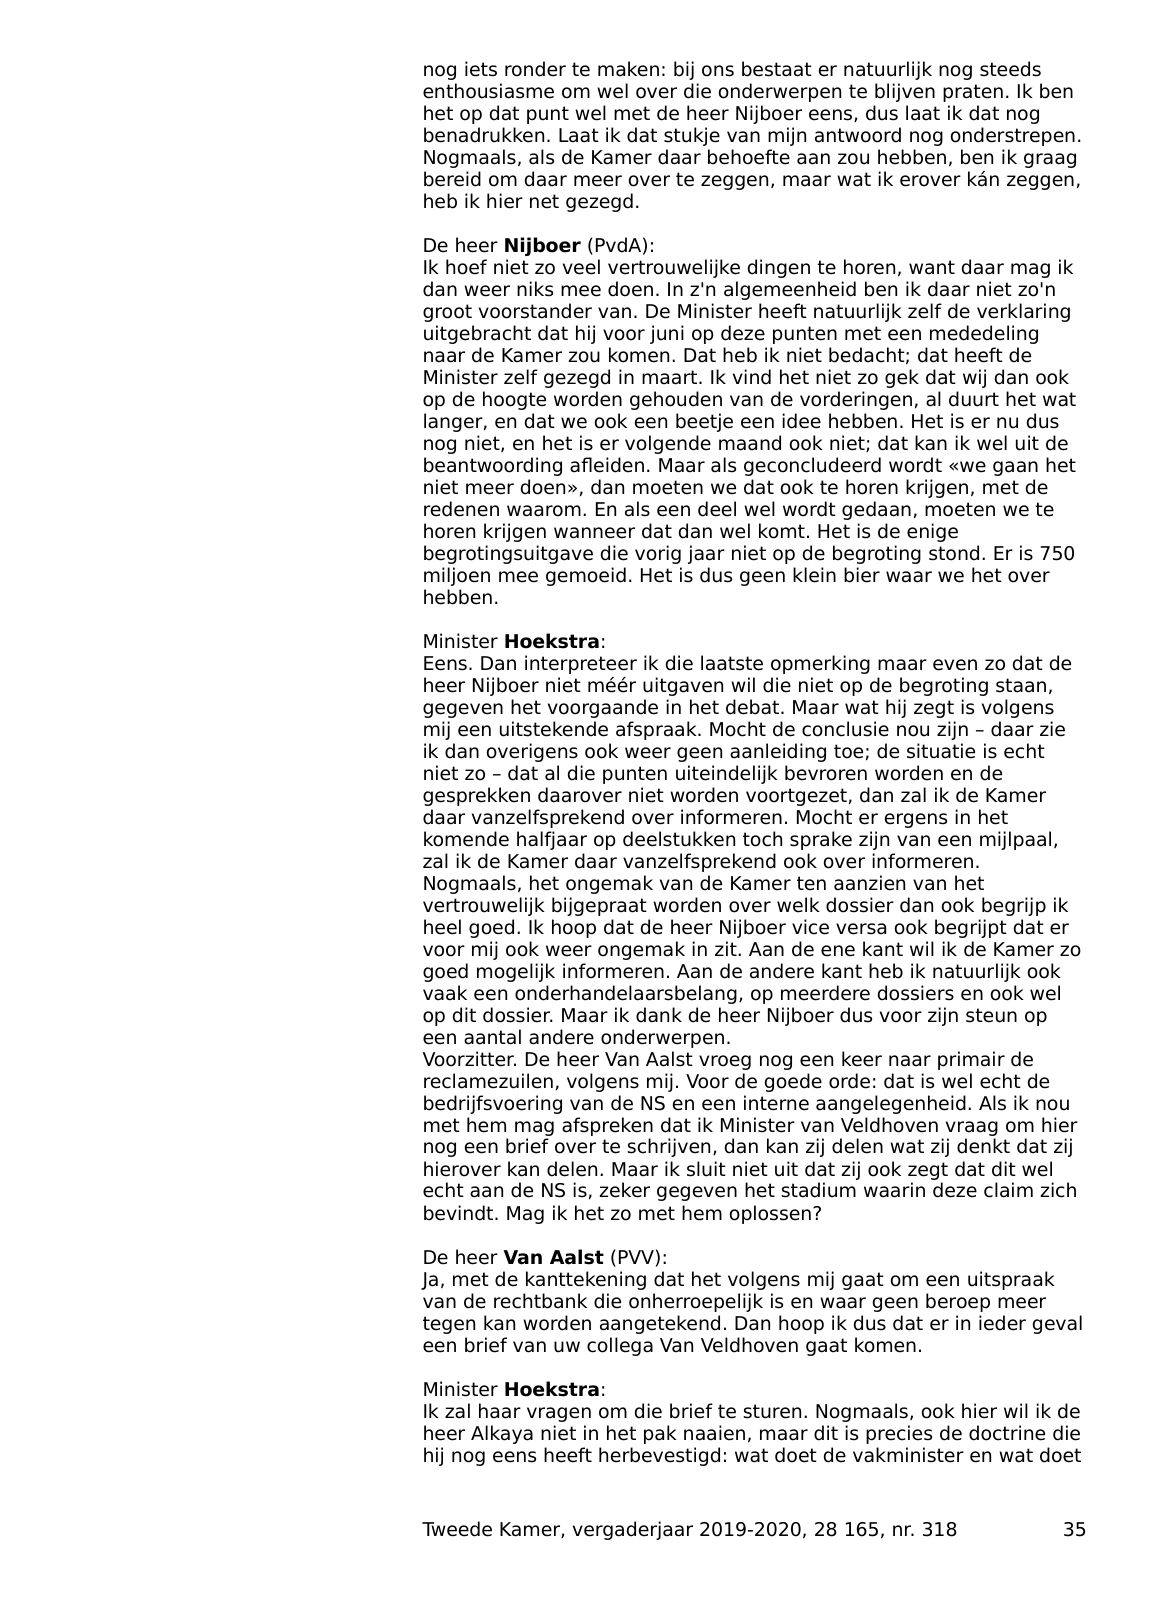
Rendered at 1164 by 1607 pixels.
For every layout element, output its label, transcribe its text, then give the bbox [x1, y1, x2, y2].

text Minister Hoekstra: [422, 1379, 1087, 1401]
text Voorzitter. De heer Van Aalst vroeg nog een keer naar primair de reclamezuilen, volgens mij. Voor de goede orde: dat is wel echt de bedrijfsvoering van de NS en een interne aangelegenheid. Als ik nou met hem mag afspreken dat ik Minister van Veldhoven vraag om hier nog een brief over te schrijven, dan kan zij delen wat zij denkt dat zij hierover kan delen. Maar ik sluit niet uit dat zij ook zegt dat dit wel echt aan de NS is, zeker gegeven het stadium waarin deze claim zich bevindt. Mag ik het zo met hem oplossen? [422, 1048, 1087, 1224]
text De heer Van Aalst (PVV): [422, 1247, 1087, 1268]
text Minister Hoekstra: [422, 631, 1087, 653]
text De heer Nijboer (PvdA): [422, 235, 1087, 257]
text Ik zal haar vragen om die brief te sturen. Nogmaals, ook hier wil ik de heer Alkaya niet in het pak naaien, maar dit is precies de doctrine die hij nog eens heeft herbevestigd: wat doet de vakminister en wat doet [422, 1401, 1087, 1467]
text nog iets ronder te maken: bij ons bestaat er natuurlijk nog steeds enthousiasme om wel over die onderwerpen te blijven praten. Ik ben het op dat punt wel met de heer Nijboer eens, dus laat ik dat nog benadrukken. Laat ik dat stukje van mijn antwoord nog onderstrepen. Nogmaals, als de Kamer daar behoefte aan zou hebben, ben ik graag bereid om daar meer over te zeggen, maar wat ik erover kán zeggen, heb ik hier net gezegd. [422, 59, 1087, 213]
text Ik hoef niet zo veel vertrouwelijke dingen te horen, want daar mag ik dan weer niks mee doen. In z'n algemeenheid ben ik daar niet zo'n groot voorstander van. De Minister heeft natuurlijk zelf de verklaring uitgebracht dat hij voor juni op deze punten met een mededeling naar de Kamer zou komen. Dat heb ik niet bedacht; dat heeft de Minister zelf gezegd in maart. Ik vind het niet zo gek dat wij dan ook op de hoogte worden gehouden van de vorderingen, al duurt het wat langer, en dat we ook een beetje een idee hebben. Het is er nu dus nog niet, en het is er volgende maand ook niet; dat kan ik wel uit de beantwoording afleiden. Maar als geconcludeerd wordt «we gaan het niet meer doen», dan moeten we dat ook te horen krijgen, met de redenen waarom. En als een deel wel wordt gedaan, moeten we te horen krijgen wanneer dat dan wel komt. Het is de enige begrotingsuitgave die vorig jaar niet op de begroting stond. Er is 750 miljoen mee gemoeid. Het is dus geen klein bier waar we het over hebben. [422, 257, 1087, 609]
text Ja, met de kanttekening dat het volgens mij gaat om een uitspraak van de rechtbank die onherroepelijk is en waar geen beroep meer tegen kan worden aangetekend. Dan hoop ik dus dat er in ieder geval een brief van uw collega Van Veldhoven gaat komen. [422, 1268, 1087, 1356]
text Eens. Dan interpreteer ik die laatste opmerking maar even zo dat de heer Nijboer niet méér uitgaven wil die niet op de begroting staan, gegeven het voorgaande in het debat. Maar wat hij zegt is volgens mij een uitstekende afspraak. Mocht de conclusie nou zijn – daar zie ik dan overigens ook weer geen aanleiding toe; de situatie is echt niet zo – dat al die punten uiteindelijk bevroren worden en de gesprekken daarover niet worden voortgezet, dan zal ik de Kamer daar vanzelfsprekend over informeren. Mocht er ergens in het komende halfjaar op deelstukken toch sprake zijn van een mijlpaal, zal ik de Kamer daar vanzelfsprekend ook over informeren. Nogmaals, het ongemak van de Kamer ten aanzien van het vertrouwelijk bijgepraat worden over welk dossier dan ook begrijp ik heel goed. Ik hoop dat de heer Nijboer vice versa ook begrijpt dat er voor mij ook weer ongemak in zit. Aan de ene kant wil ik de Kamer zo goed mogelijk informeren. Aan de andere kant heb ik natuurlijk ook vaak een onderhandelaarsbelang, op meerdere dossiers en ook wel op dit dossier. Maar ik dank de heer Nijboer dus voor zijn steun op een aantal andere onderwerpen. [422, 653, 1087, 1048]
